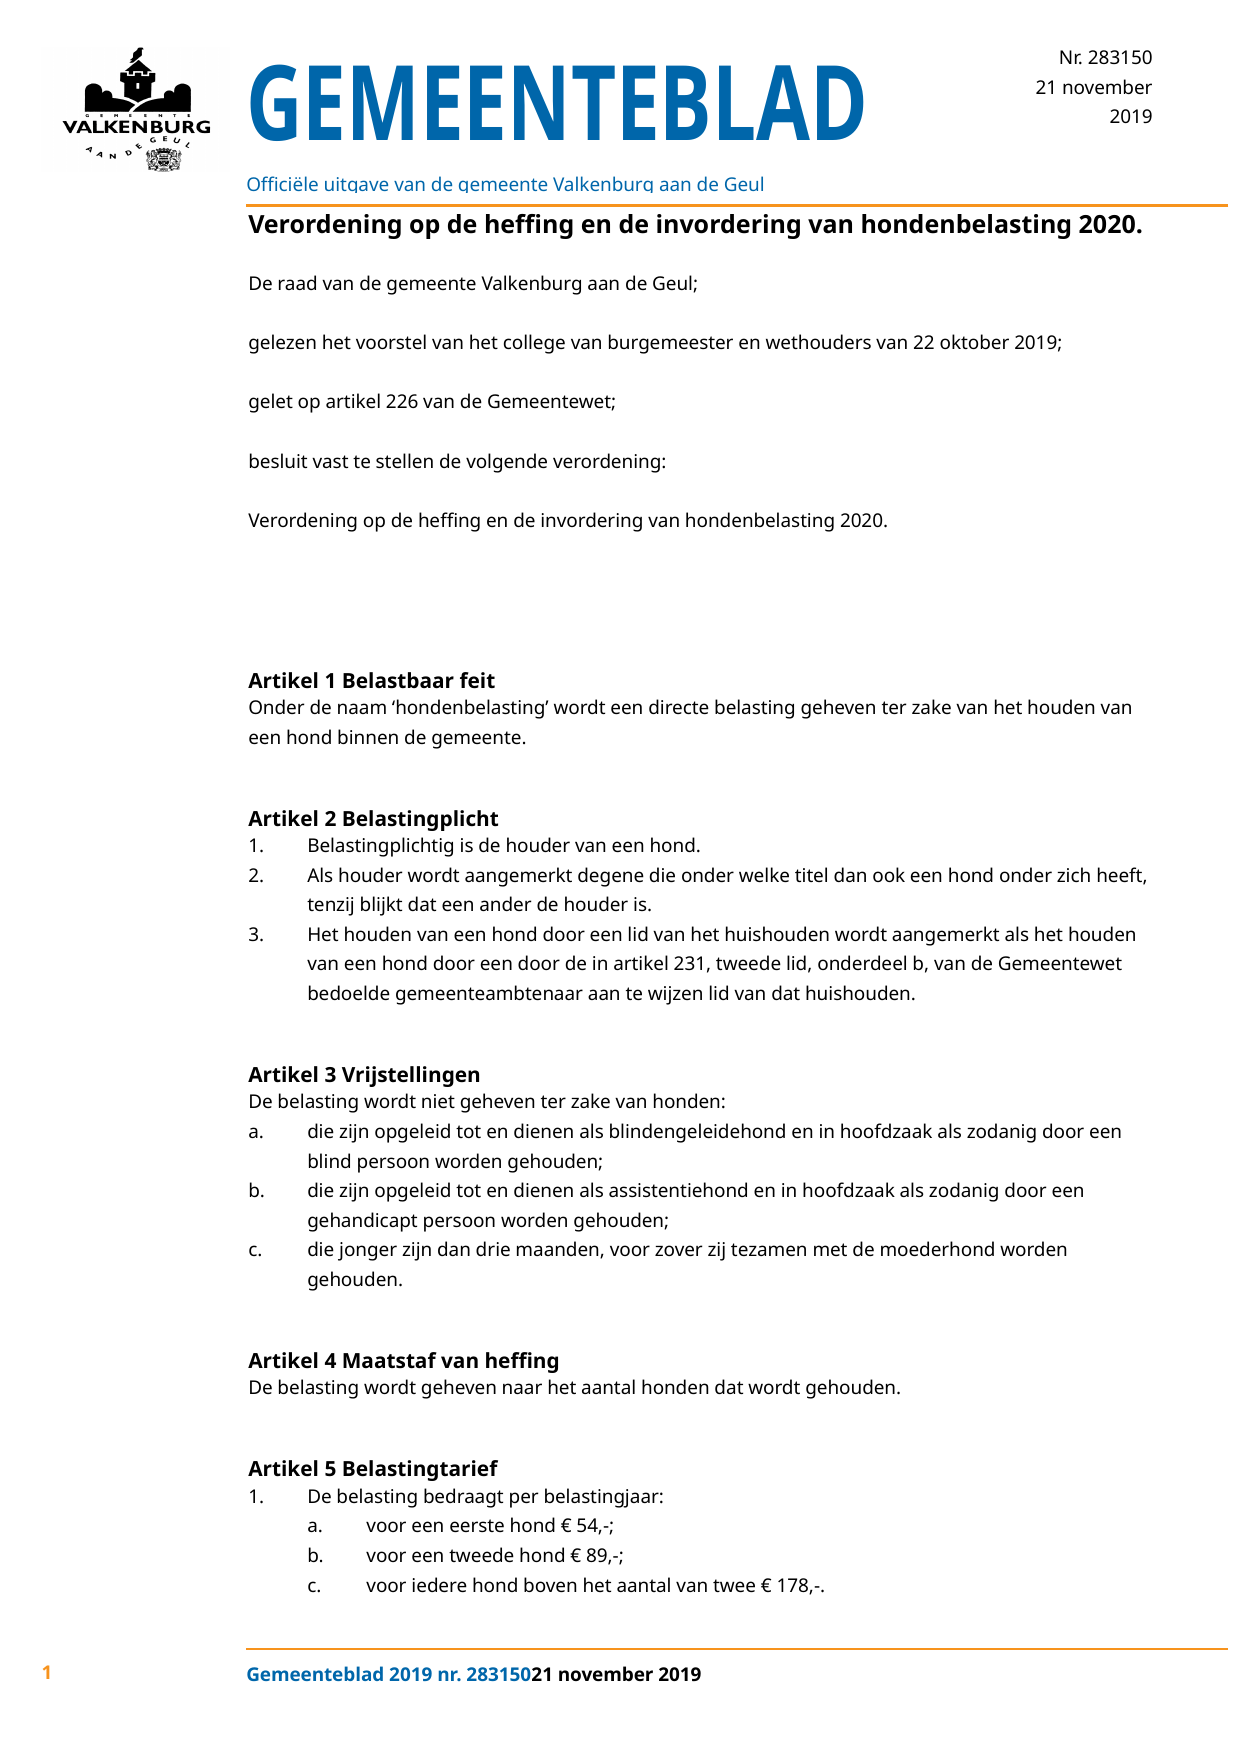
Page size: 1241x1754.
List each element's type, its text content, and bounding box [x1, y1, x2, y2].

list Als houder wordt aangemerkt degene die onder welke titel dan ook een hond onder zich heeft, tenzij blijkt dat een ander de houder is. [248, 862, 1152, 917]
list voor iedere hond boven het aantal van twee € 178,-. [307, 1572, 1152, 1597]
text besluit vast te stellen de volgende verordening: [248, 448, 1152, 473]
text Artikel 4 Maatstaf van heffing [248, 1346, 1152, 1374]
text Onder de naam ‘hondenbelasting’ wordt een directe belasting geheven ter zake van het houden van een hond binnen de gemeente. [248, 694, 1152, 749]
text gelet op artikel 226 van de Gemeentewet; [248, 389, 1152, 414]
list Belastingplichtig is de houder van een hond. [248, 832, 1152, 858]
list die zijn opgeleid tot en dienen als blindengeleidehond en in hoofdzaak als zodanig door een blind persoon worden gehouden; [248, 1118, 1152, 1173]
text De belasting wordt geheven naar het aantal honden dat wordt gehouden. [248, 1374, 1152, 1400]
list voor een eerste hond € 54,-; [307, 1513, 1152, 1538]
list die zijn opgeleid tot en dienen als assistentiehond en in hoofdzaak als zodanig door een gehandicapt persoon worden gehouden; [248, 1177, 1152, 1233]
text Artikel 5 Belastingtarief [248, 1454, 1152, 1483]
text De belasting wordt niet geheven ter zake van honden: [248, 1089, 1152, 1114]
list voor een tweede hond € 89,-; [307, 1542, 1152, 1568]
list Het houden van een hond door een lid van het huishouden wordt aangemerkt als het houden van een hond door een door de in artikel 231, tweede lid, onderdeel b, van de Gemeentewet bedoelde gemeenteambtenaar aan te wijzen lid van dat huishouden. [248, 921, 1152, 1006]
text Artikel 3 Vrijstellingen [248, 1060, 1152, 1089]
text Verordening op de heffing en de invordering van hondenbelasting 2020. [248, 507, 1152, 533]
text De raad van de gemeente Valkenburg aan de Geul; [248, 270, 1152, 296]
list De belasting bedraagt per belastingjaar: [248, 1483, 1152, 1509]
text Artikel 2 Belastingplicht [248, 804, 1152, 832]
text Artikel 1 Belastbaar feit [248, 666, 1152, 694]
list die jonger zijn dan drie maanden, voor zover zij tezamen met de moederhond worden gehouden. [248, 1237, 1152, 1292]
picture [41, 47, 231, 172]
text gelezen het voorstel van het college van burgemeester en wethouders van 22 oktober 2019; [248, 329, 1152, 355]
text Verordening op de heffing en de invordering van hondenbelasting 2020. [248, 207, 1152, 241]
